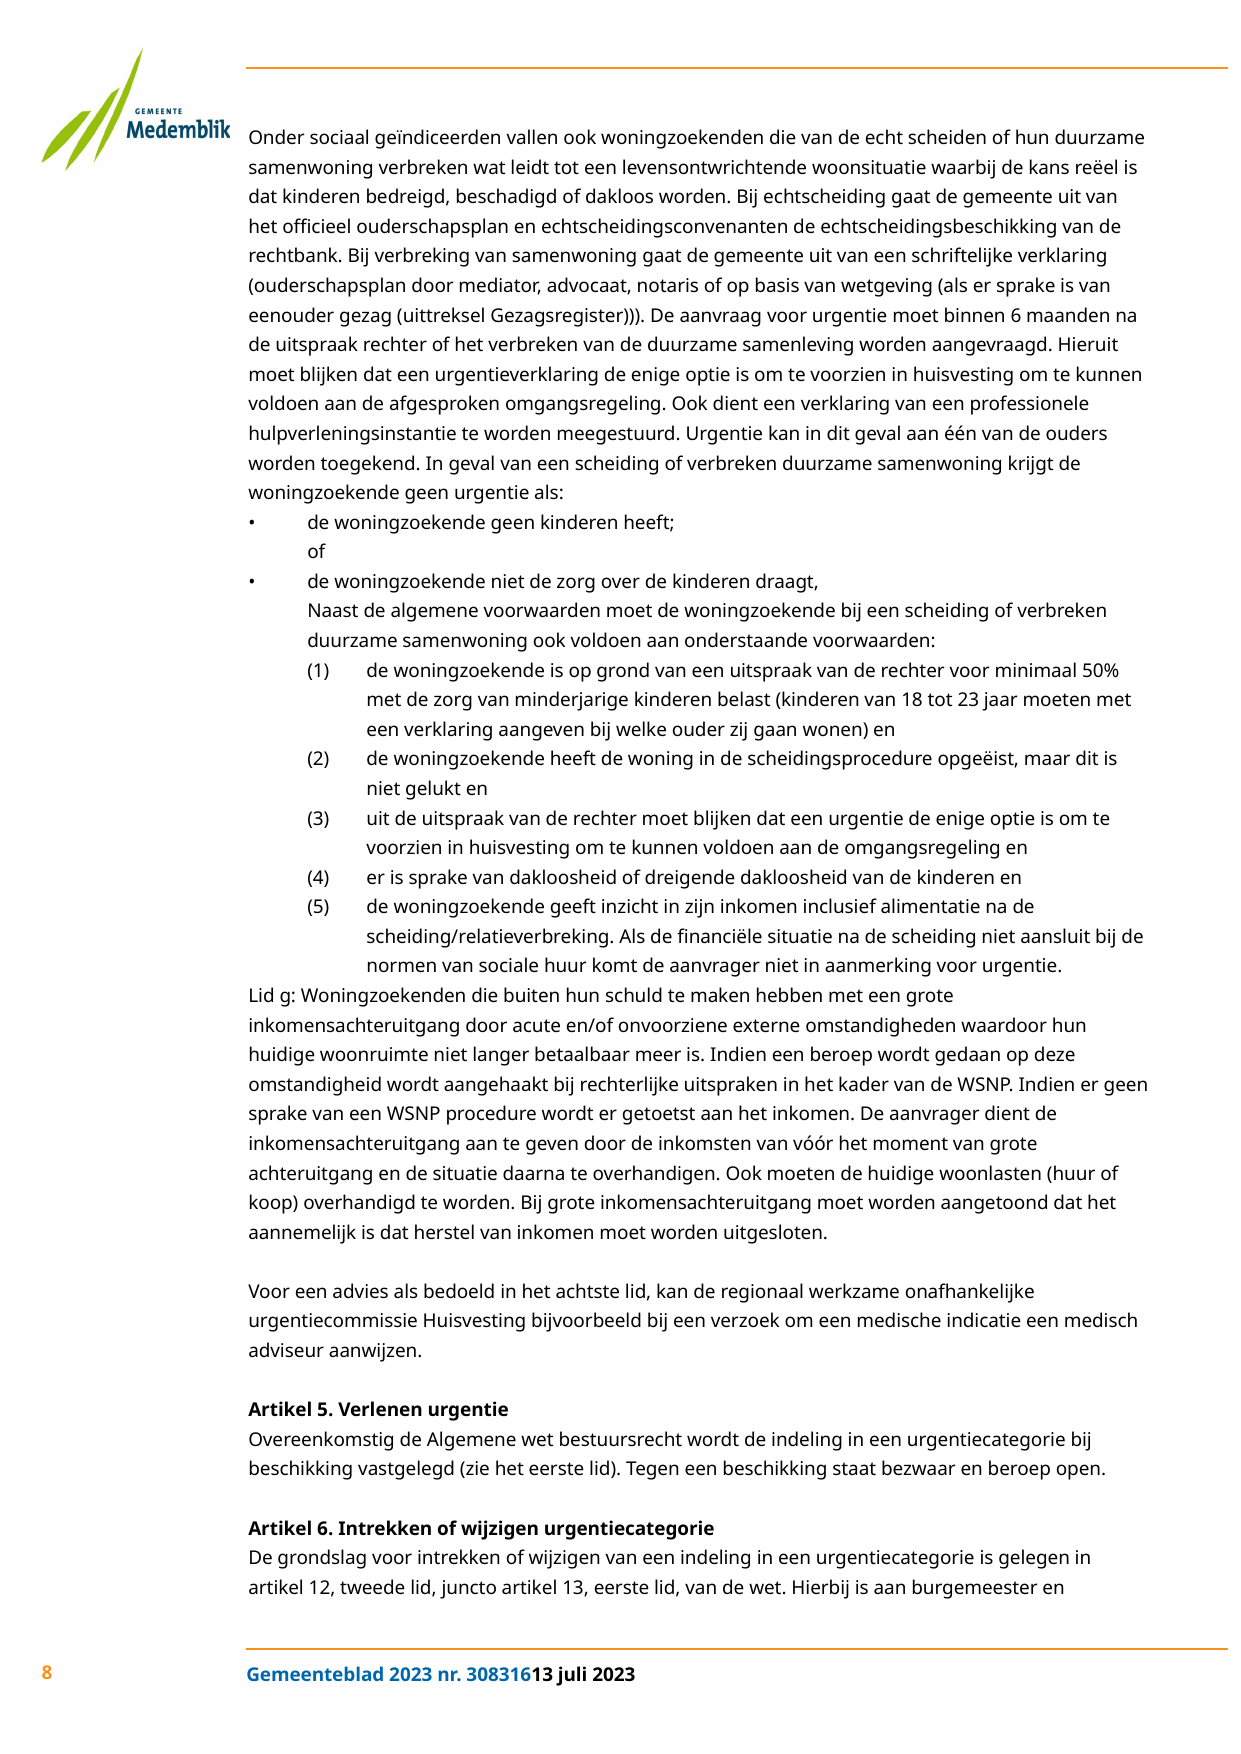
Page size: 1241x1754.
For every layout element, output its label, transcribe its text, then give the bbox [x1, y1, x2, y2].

list de woningzoekende is op grond van een uitspraak van de rechter voor minimaal 50% met de zorg van minderjarige kinderen belast (kinderen van 18 tot 23 jaar moeten met een verklaring aangeven bij welke ouder zij gaan wonen) en [307, 657, 1152, 742]
text Lid g: Woningzoekenden die buiten hun schuld te maken hebben met een grote inkomensachteruitgang door acute en/of onvoorziene externe omstandigheden waardoor hun huidige woonruimte niet langer betaalbaar meer is. Indien een beroep wordt gedaan op deze omstandigheid wordt aangehaakt bij rechterlijke uitspraken in het kader van de WSNP. Indien er geen sprake van een WSNP procedure wordt er getoetst aan het inkomen. De aanvrager dient de inkomensachteruitgang aan te geven door de inkomsten van vóór het moment van grote achteruitgang en de situatie daarna te overhandigen. Ook moeten de huidige woonlasten (huur of koop) overhandigd te worden. Bij grote inkomensachteruitgang moet worden aangetoond dat het aannemelijk is dat herstel van inkomen moet worden uitgesloten. [248, 982, 1152, 1245]
text Artikel 6. Intrekken of wijzigen urgentiecategorie [248, 1515, 1152, 1541]
list de woningzoekende geeft inzicht in zijn inkomen inclusief alimentatie na de scheiding/relatieverbreking. Als de financiële situatie na de scheiding niet aansluit bij de normen van sociale huur komt de aanvrager niet in aanmerking voor urgentie. [307, 893, 1152, 978]
list de woningzoekende niet de zorg over de kinderen draagt, [248, 568, 1152, 594]
text Onder sociaal geïndiceerden vallen ook woningzoekenden die van de echt scheiden of hun duurzame samenwoning verbreken wat leidt tot een levensontwrichtende woonsituatie waarbij de kans reëel is dat kinderen bedreigd, beschadigd of dakloos worden. Bij echtscheiding gaat de gemeente uit van het officieel ouderschapsplan en echtscheidingsconvenanten de echtscheidingsbeschikking van de rechtbank. Bij verbreking van samenwoning gaat de gemeente uit van een schriftelijke verklaring (ouderschapsplan door mediator, advocaat, notaris of op basis van wetgeving (als er sprake is van eenouder gezag (uittreksel Gezagsregister))). De aanvraag voor urgentie moet binnen 6 maanden na de uitspraak rechter of het verbreken van de duurzame samenleving worden aangevraagd. Hieruit moet blijken dat een urgentieverklaring de enige optie is om te voorzien in huisvesting om te kunnen voldoen aan de afgesproken omgangsregeling. Ook dient een verklaring van een professionele hulpverleningsinstantie te worden meegestuurd. Urgentie kan in dit geval aan één van de ouders worden toegekend. In geval van een scheiding of verbreken duurzame samenwoning krijgt de woningzoekende geen urgentie als: [248, 124, 1152, 505]
list Naast de algemene voorwaarden moet de woningzoekende bij een scheiding of verbreken duurzame samenwoning ook voldoen aan onderstaande voorwaarden: [248, 598, 1152, 653]
text Voor een advies als bedoeld in het achtste lid, kan de regionaal werkzame onafhankelijke urgentiecommissie Huisvesting bijvoorbeeld bij een verzoek om een medische indicatie een medisch adviseur aanwijzen. [248, 1278, 1152, 1363]
list uit de uitspraak van de rechter moet blijken dat een urgentie de enige optie is om te voorzien in huisvesting om te kunnen voldoen aan de omgangsregeling en [307, 805, 1152, 860]
text De grondslag voor intrekken of wijzigen van een indeling in een urgentiecategorie is gelegen in artikel 12, tweede lid, juncto artikel 13, eerste lid, van de wet. Hierbij is aan burgemeester en [248, 1544, 1152, 1600]
list er is sprake van dakloosheid of dreigende dakloosheid van de kinderen en [307, 864, 1152, 890]
text Overeenkomstig de Algemene wet bestuursrecht wordt de indeling in een urgentiecategorie bij beschikking vastgelegd (zie het eerste lid). Tegen een beschikking staat bezwaar en beroep open. [248, 1426, 1152, 1481]
list of [248, 538, 1152, 564]
text Artikel 5. Verlenen urgentie [248, 1396, 1152, 1422]
list de woningzoekende geen kinderen heeft; [248, 509, 1152, 535]
list de woningzoekende heeft de woning in de scheidingsprocedure opgeëist, maar dit is niet gelukt en [307, 746, 1152, 801]
picture [41, 47, 231, 172]
